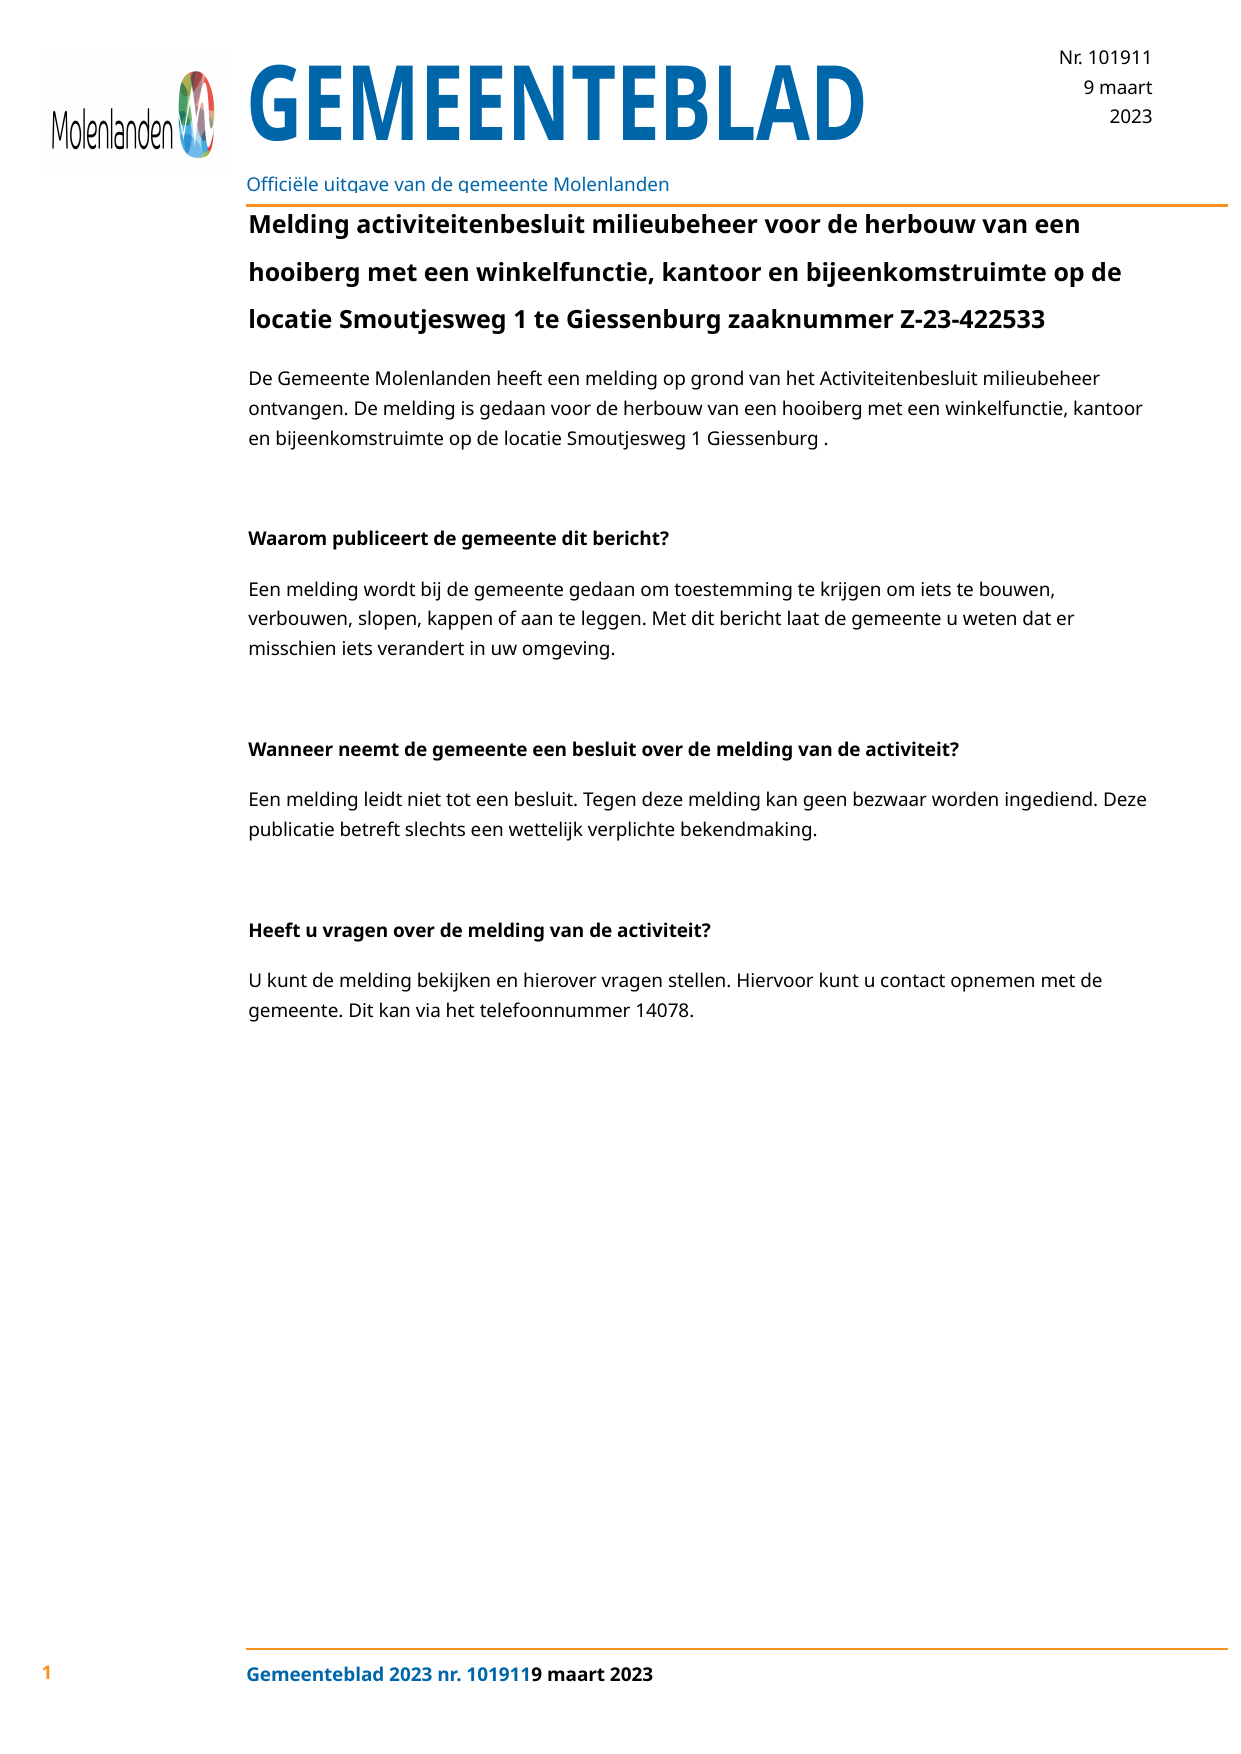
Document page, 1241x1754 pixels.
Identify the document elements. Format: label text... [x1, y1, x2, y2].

text Wanneer neemt de gemeente een besluit over de melding van de activiteit? [248, 736, 1152, 762]
text Melding activiteitenbesluit milieubeheer voor de herbouw van een hooiberg met een winkelfunctie, kantoor en bijeenkomstruimte op de locatie Smoutjesweg 1 te Giessenburg zaaknummer Z-23-422533 [248, 207, 1152, 336]
text De Gemeente Molenlanden heeft een melding op grond van het Activiteitenbesluit milieubeheer ontvangen. De melding is gedaan voor de herbouw van een hooiberg met een winkelfunctie, kantoor en bijeenkomstruimte op de locatie Smoutjesweg 1 Giessenburg . [248, 366, 1152, 450]
picture [41, 47, 231, 172]
text Heeft u vragen over de melding van de activiteit? [248, 917, 1152, 942]
text U kunt de melding bekijken en hierover vragen stellen. Hiervoor kunt u contact opnemen met de gemeente. Dit kan via het telefoonnummer 14078. [248, 967, 1152, 1022]
text Een melding leidt niet tot een besluit. Tegen deze melding kan geen bezwaar worden ingediend. Deze publicatie betreft slechts een wettelijk verplichte bekendmaking. [248, 786, 1152, 842]
text Een melding wordt bij de gemeente gedaan om toestemming te krijgen om iets te bouwen, verbouwen, slopen, kappen of aan te leggen. Met dit bericht laat de gemeente u weten dat er misschien iets verandert in uw omgeving. [248, 576, 1152, 661]
text Waarom publiceert de gemeente dit bericht? [248, 526, 1152, 551]
